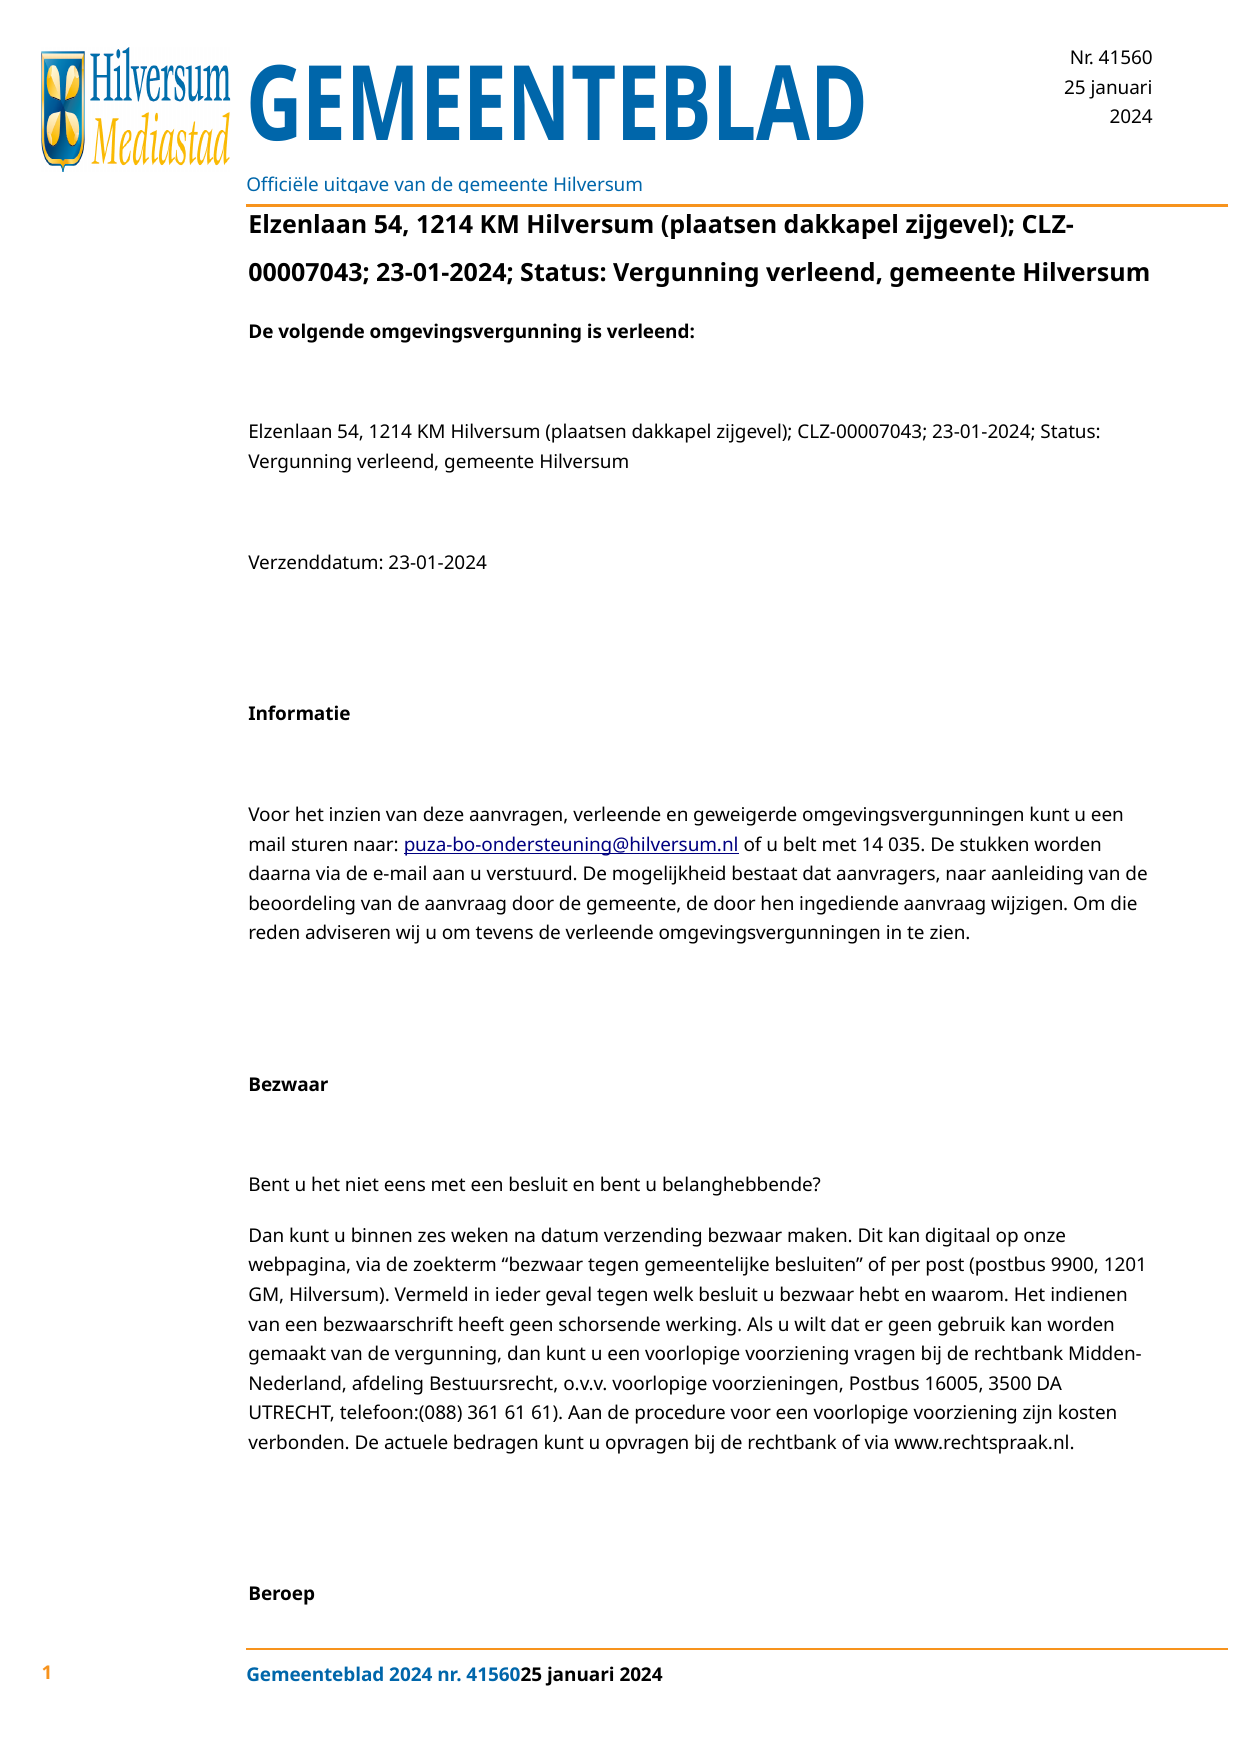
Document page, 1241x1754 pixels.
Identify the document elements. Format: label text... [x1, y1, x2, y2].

text De volgende omgevingsvergunning is verleend: [248, 318, 1152, 344]
text Dan kunt u binnen zes weken na datum verzending bezwaar maken. Dit kan digitaal op onze webpagina, via de zoekterm “bezwaar tegen gemeentelijke besluiten” of per post (postbus 9900, 1201 GM, Hilversum). Vermeld in ieder geval tegen welk besluit u bezwaar hebt en waarom. Het indienen van een bezwaarschrift heeft geen schorsende werking. Als u wilt dat er geen gebruik kan worden gemaakt van de vergunning, dan kunt u een voorlopige voorziening vragen bij de rechtbank Midden-Nederland, afdeling Bestuursrecht, o.v.v. voorlopige voorzieningen, Postbus 16005, 3500 DA UTRECHT, telefoon:(088) 361 61 61). Aan de procedure voor een voorlopige voorziening zijn kosten verbonden. De actuele bedragen kunt u opvragen bij de rechtbank of via www.rechtspraak.nl. [248, 1222, 1152, 1455]
text Elzenlaan 54, 1214 KM Hilversum (plaatsen dakkapel zijgevel); CLZ-00007043; 23-01-2024; Status: Vergunning verleend, gemeente Hilversum [248, 419, 1152, 474]
text Verzenddatum: 23-01-2024 [248, 549, 1152, 575]
text Elzenlaan 54, 1214 KM Hilversum (plaatsen dakkapel zijgevel); CLZ-00007043; 23-01-2024; Status: Vergunning verleend, gemeente Hilversum [248, 207, 1152, 288]
picture [41, 47, 231, 172]
text Beroep [248, 1580, 1152, 1606]
text Bent u het niet eens met een besluit en bent u belanghebbende? [248, 1172, 1152, 1197]
text Bezwaar [248, 1071, 1152, 1097]
text Voor het inzien van deze aanvragen, verleende en geweigerde omgevingsvergunningen kunt u een mail sturen naar: puza-bo-ondersteuning@hilversum.nl of u belt met 14 035. De stukken worden daarna via de e-mail aan u verstuurd. De mogelijkheid bestaat dat aanvragers, naar aanleiding van de beoordeling van de aanvraag door de gemeente, de door hen ingediende aanvraag wijzigen. Om die reden adviseren wij u om tevens de verleende omgevingsvergunningen in te zien. [248, 801, 1152, 945]
text Informatie [248, 700, 1152, 726]
